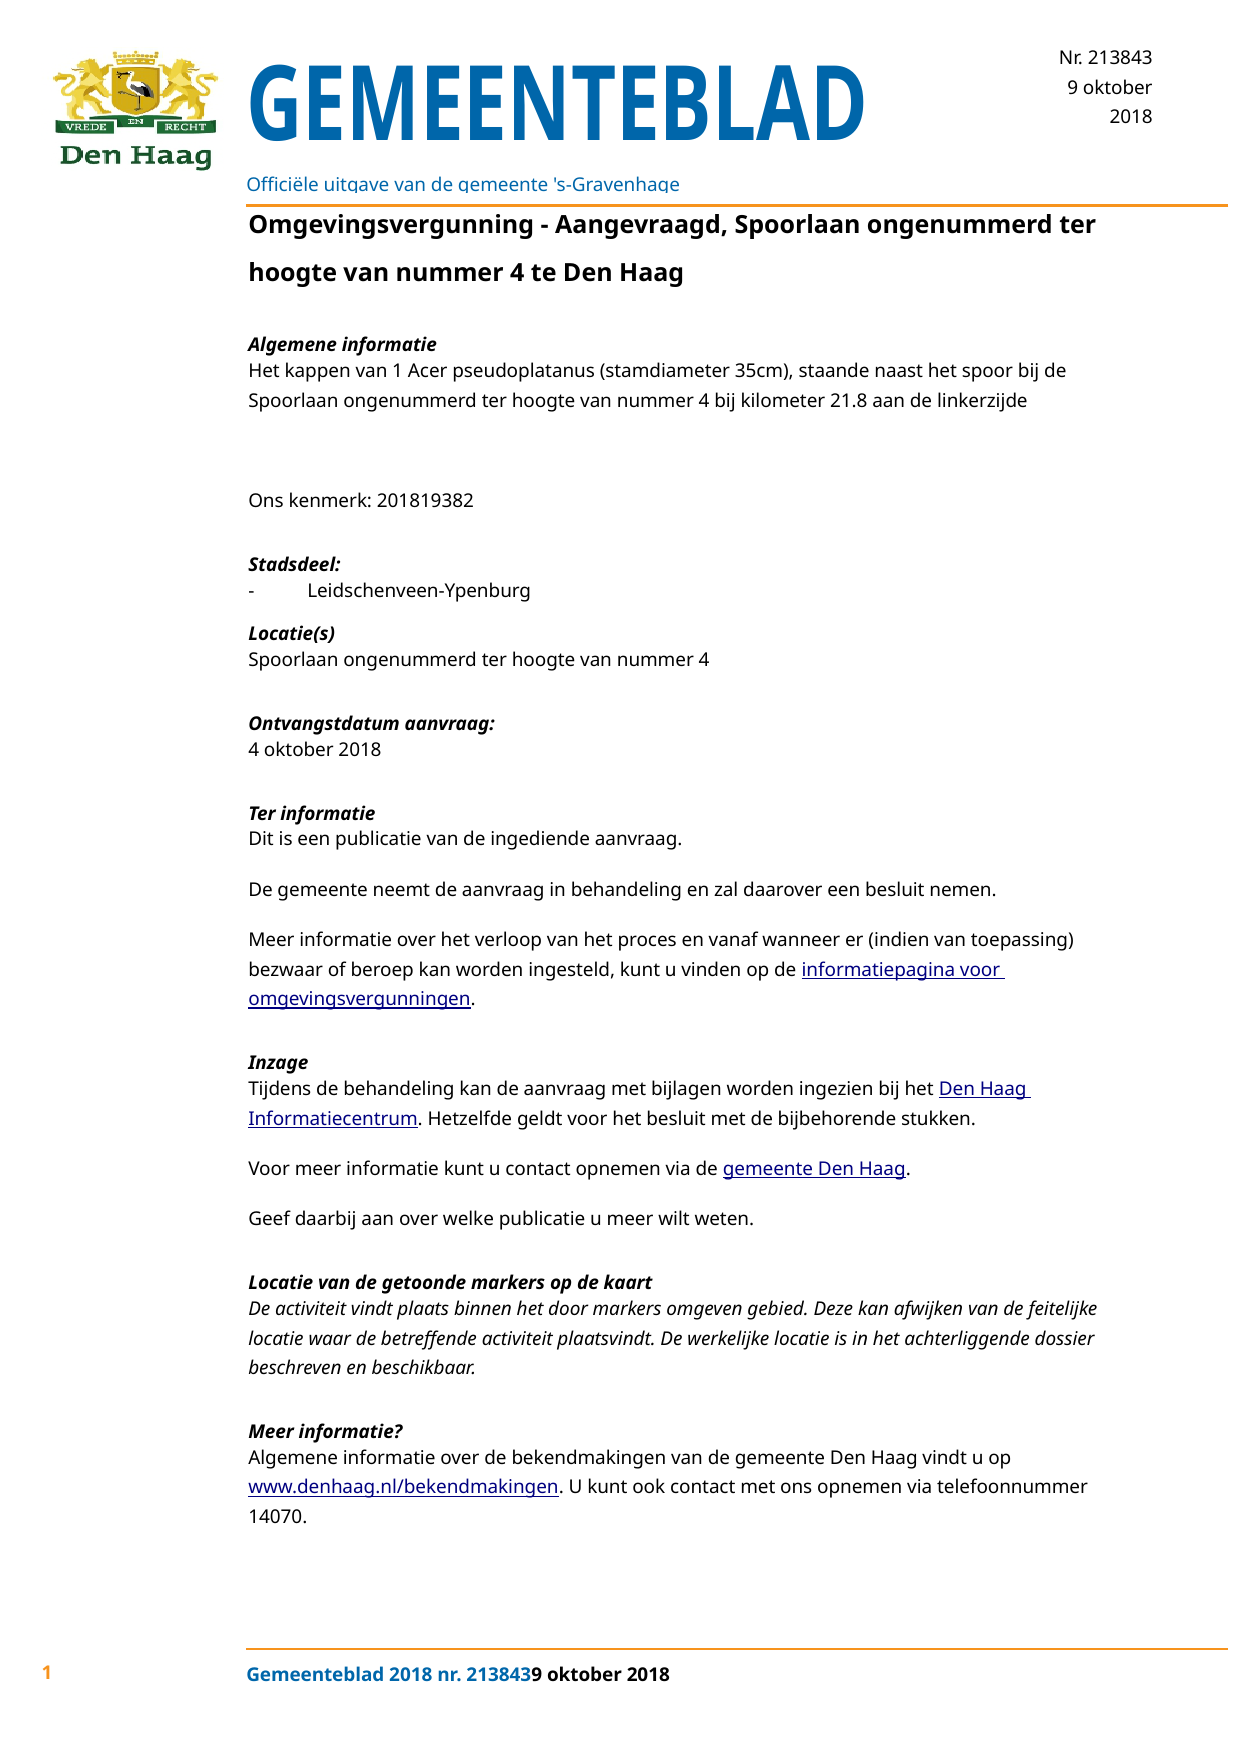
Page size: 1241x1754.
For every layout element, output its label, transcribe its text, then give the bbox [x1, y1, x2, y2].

text Meer informatie? [248, 1418, 1152, 1444]
text Het kappen van 1 Acer pseudoplatanus (stamdiameter 35cm), staande naast het spoor bij de Spoorlaan ongenummerd ter hoogte van nummer 4 bij kilometer 21.8 aan de linkerzijde [248, 357, 1152, 412]
text Stadsdeel: [248, 552, 1152, 577]
text Ons kenmerk: 201819382 [248, 488, 1152, 513]
text Omgevingsvergunning - Aangevraagd, Spoorlaan ongenummerd ter hoogte van nummer 4 te Den Haag [248, 207, 1152, 288]
text Ter informatie [248, 800, 1152, 826]
text Geef daarbij aan over welke publicatie u meer wilt weten. [248, 1206, 1152, 1231]
text Spoorlaan ongenummerd ter hoogte van nummer 4 [248, 646, 1152, 672]
text Tijdens de behandeling kan de aanvraag met bijlagen worden ingezien bij het Den Haag Informatiecentrum. Hetzelfde geldt voor het besluit met de bijbehorende stukken. [248, 1075, 1152, 1131]
list Leidschenveen-Ypenburg [248, 577, 1152, 603]
text Inzage [248, 1049, 1152, 1075]
text Algemene informatie [248, 331, 1152, 357]
text Meer informatie over het verloop van het proces en vanaf wanneer er (indien van toepassing) bezwaar of beroep kan worden ingesteld, kunt u vinden op de informatiepagina voor omgevingsvergunningen. [248, 926, 1152, 1011]
text Algemene informatie over de bekendmakingen van de gemeente Den Haag vindt u op www.denhaag.nl/bekendmakingen. U kunt ook contact met ons opnemen via telefoonnummer 14070. [248, 1444, 1152, 1529]
text Locatie van de getoonde markers op de kaart [248, 1269, 1152, 1295]
text Dit is een publicatie van de ingediende aanvraag. [248, 826, 1152, 851]
text De gemeente neemt de aanvraag in behandeling en zal daarover een besluit nemen. [248, 876, 1152, 902]
text Ontvangstdatum aanvraag: [248, 710, 1152, 736]
text De activiteit vindt plaats binnen het door markers omgeven gebied. Deze kan afwijken van de feitelijke locatie waar de betreffende activiteit plaatsvindt. De werkelijke locatie is in het achterliggende dossier beschreven en beschikbaar. [248, 1295, 1152, 1380]
text Voor meer informatie kunt u contact opnemen via de gemeente Den Haag. [248, 1155, 1152, 1181]
text 4 oktober 2018 [248, 736, 1152, 762]
text Locatie(s) [248, 620, 1152, 646]
picture [41, 47, 231, 172]
